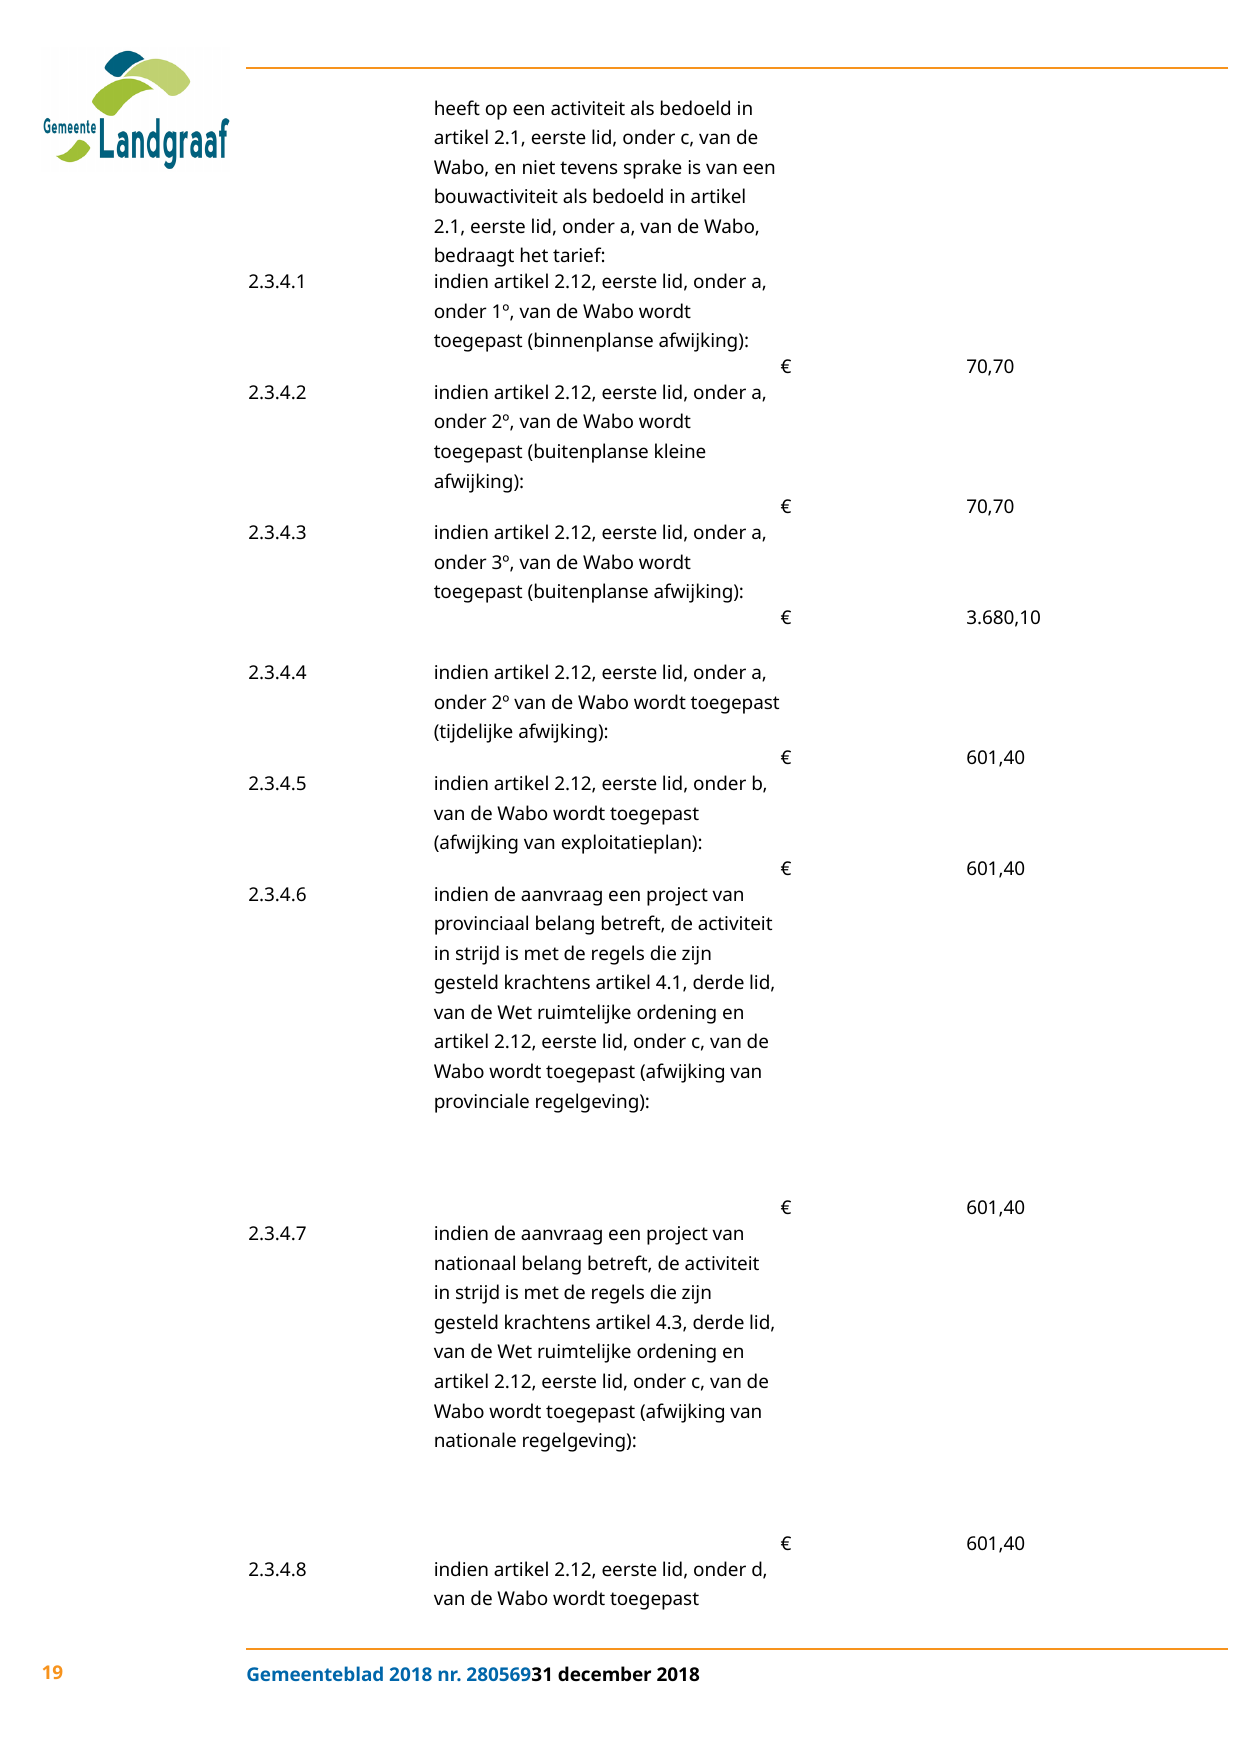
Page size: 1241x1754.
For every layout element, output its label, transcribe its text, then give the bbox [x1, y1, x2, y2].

table_cell indien de aanvraag een project van provinciaal belang betreft, de activiteit in strijd is met de regels die zijn gesteld krachtens artikel 4.1, derde lid, van de Wet ruimtelijke ordening en artikel 2.12, eerste lid, onder c, van de Wabo wordt toegepast (afwijking van provinciale regelgeving): [434, 881, 780, 1113]
table_cell [966, 1556, 1059, 1611]
table_cell [434, 1114, 780, 1139]
table_cell [966, 519, 1059, 604]
table_cell indien artikel 2.12, eerste lid, onder a, onder 3º, van de Wabo wordt toegepast (buitenplanse afwijking): [434, 519, 780, 604]
table_cell [966, 95, 1059, 268]
table_cell [248, 855, 433, 881]
table_cell € [780, 1165, 966, 1220]
table_cell [248, 95, 433, 268]
table_cell 3.680,10 [966, 604, 1059, 659]
table_cell 2.3.4.6 [248, 881, 433, 1113]
table_cell [780, 1556, 966, 1611]
table_cell [248, 604, 433, 659]
table_cell indien artikel 2.12, eerste lid, onder b, van de Wabo wordt toegepast (afwijking van exploitatieplan): [434, 770, 780, 855]
table_cell indien de aanvraag een project van nationaal belang betreft, de activiteit in strijd is met de regels die zijn gesteld krachtens artikel 4.3, derde lid, van de Wet ruimtelijke ordening en artikel 2.12, eerste lid, onder c, van de Wabo wordt toegepast (afwijking van nationale regelgeving): [434, 1220, 780, 1453]
table_cell [966, 269, 1059, 353]
table_cell [966, 881, 1059, 1113]
table_cell 70,70 [966, 494, 1059, 519]
table_cell 601,40 [966, 855, 1059, 881]
table_cell indien artikel 2.12, eerste lid, onder d, van de Wabo wordt toegepast [434, 1556, 780, 1611]
table_cell [780, 519, 966, 604]
table_cell [248, 1530, 433, 1556]
table_cell 601,40 [966, 1530, 1059, 1556]
table_cell [966, 660, 1059, 744]
table_cell [780, 660, 966, 744]
table_cell € [780, 1530, 966, 1556]
table_cell [248, 494, 433, 519]
table_cell 2.3.4.4 [248, 660, 433, 744]
table_cell [780, 1220, 966, 1453]
table_cell [434, 744, 780, 770]
table_cell € [780, 604, 966, 659]
table_cell [966, 770, 1059, 855]
table_cell [780, 1479, 966, 1504]
table_cell [966, 1453, 1059, 1479]
table_cell 601,40 [966, 1165, 1059, 1220]
table_cell [966, 1220, 1059, 1453]
table_cell heeft op een activiteit als bedoeld in artikel 2.1, eerste lid, onder c, van de Wabo, en niet tevens sprake is van een bouwactiviteit als bedoeld in artikel 2.1, eerste lid, onder a, van de Wabo, bedraagt het tarief: [434, 95, 780, 268]
table_cell [966, 1479, 1059, 1504]
table_cell [248, 1139, 433, 1165]
table_cell [780, 95, 966, 268]
table_cell 2.3.4.7 [248, 1220, 433, 1453]
table_cell [966, 1505, 1059, 1530]
table_cell [434, 1479, 780, 1504]
table_cell [434, 1453, 780, 1479]
table_cell [248, 1114, 433, 1139]
table_cell [780, 379, 966, 493]
table_cell [780, 269, 966, 353]
table_cell [966, 1139, 1059, 1165]
table_cell [434, 494, 780, 519]
table_cell [434, 353, 780, 379]
table_cell [248, 353, 433, 379]
table_cell [248, 1453, 433, 1479]
table_cell [248, 1165, 433, 1220]
table_cell [248, 1479, 433, 1504]
table_cell 2.3.4.2 [248, 379, 433, 493]
table_cell 2.3.4.8 [248, 1556, 433, 1611]
table_cell 601,40 [966, 744, 1059, 770]
table_cell indien artikel 2.12, eerste lid, onder a, onder 2º van de Wabo wordt toegepast (tijdelijke afwijking): [434, 660, 780, 744]
table_cell [780, 1453, 966, 1479]
table_cell 70,70 [966, 353, 1059, 379]
table_cell [434, 604, 780, 659]
table_cell indien artikel 2.12, eerste lid, onder a, onder 1º, van de Wabo wordt toegepast (binnenplanse afwijking): [434, 269, 780, 353]
table_cell [966, 1114, 1059, 1139]
table_cell 2.3.4.1 [248, 269, 433, 353]
table_cell [434, 855, 780, 881]
table_cell [780, 881, 966, 1113]
table_cell [780, 1505, 966, 1530]
table_cell [248, 744, 433, 770]
table_cell [434, 1530, 780, 1556]
table_cell € [780, 744, 966, 770]
table_cell [248, 1505, 433, 1530]
table_cell 2.3.4.5 [248, 770, 433, 855]
table_cell [780, 770, 966, 855]
table_cell [434, 1139, 780, 1165]
table_cell indien artikel 2.12, eerste lid, onder a, onder 2º, van de Wabo wordt toegepast (buitenplanse kleine afwijking): [434, 379, 780, 493]
table_cell € [780, 494, 966, 519]
table_cell [780, 1139, 966, 1165]
picture [41, 47, 231, 172]
table_cell [780, 1114, 966, 1139]
table_cell € [780, 353, 966, 379]
table_cell [434, 1165, 780, 1220]
table_cell € [780, 855, 966, 881]
table_cell 2.3.4.3 [248, 519, 433, 604]
table_cell [966, 379, 1059, 493]
table_cell [434, 1505, 780, 1530]
